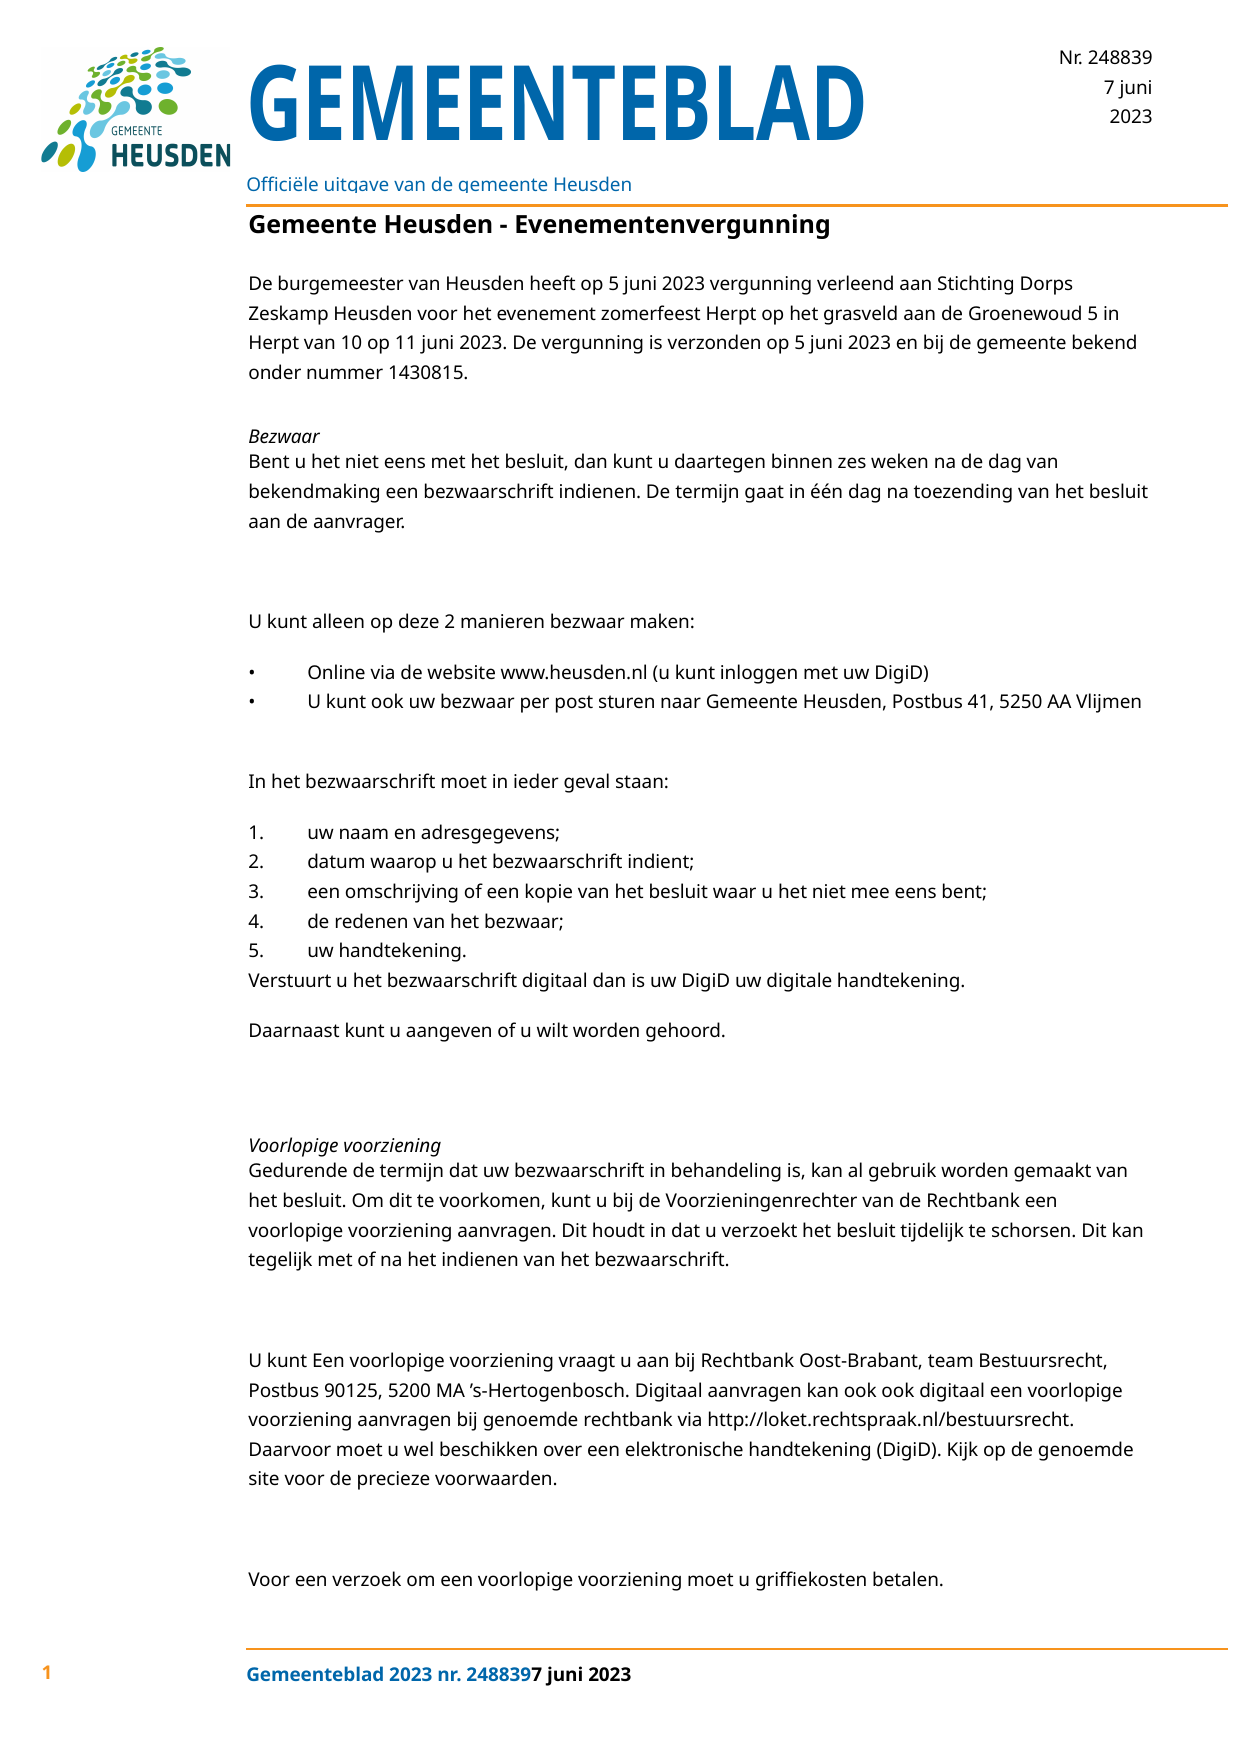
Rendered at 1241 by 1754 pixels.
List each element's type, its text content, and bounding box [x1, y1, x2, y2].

text U kunt alleen op deze 2 manieren bezwaar maken: [248, 609, 1152, 634]
list de redenen van het bezwaar; [248, 908, 1152, 934]
list een omschrijving of een kopie van het besluit waar u het niet mee eens bent; [248, 878, 1152, 904]
list uw handtekening. [248, 937, 1152, 963]
text Daarnaast kunt u aangeven of u wilt worden gehoord. [248, 1017, 1152, 1043]
list Online via de website www.heusden.nl (u kunt inloggen met uw DigiD) [248, 659, 1152, 685]
text De burgemeester van Heusden heeft op 5 juni 2023 vergunning verleend aan Stichting Dorps Zeskamp Heusden voor het evenement zomerfeest Herpt op het grasveld aan de Groenewoud 5 in Herpt van 10 op 11 juni 2023. De vergunning is verzonden op 5 juni 2023 en bij de gemeente bekend onder nummer 1430815. [248, 270, 1152, 385]
list U kunt ook uw bezwaar per post sturen naar Gemeente Heusden, Postbus 41, 5250 AA Vlijmen [248, 689, 1152, 714]
text Voorlopige voorziening [248, 1132, 1152, 1158]
text Bent u het niet eens met het besluit, dan kunt u daartegen binnen zes weken na de dag van bekendmaking een bezwaarschrift indienen. De termijn gaat in één dag na toezending van het besluit aan de aanvrager. [248, 449, 1152, 534]
text Verstuurt u het bezwaarschrift digitaal dan is uw DigiD uw digitale handtekening. [248, 967, 1152, 993]
text Bezwaar [248, 423, 1152, 449]
text Gedurende de termijn dat uw bezwaarschrift in behandeling is, kan al gebruik worden gemaakt van het besluit. Om dit te voorkomen, kunt u bij de Voorzieningenrechter van de Rechtbank een voorlopige voorziening aanvragen. Dit houdt in dat u verzoekt het besluit tijdelijk te schorsen. Dit kan tegelijk met of na het indienen van het bezwaarschrift. [248, 1158, 1152, 1272]
text In het bezwaarschrift moet in ieder geval staan: [248, 769, 1152, 794]
text U kunt Een voorlopige voorziening vraagt u aan bij Rechtbank Oost-Brabant, team Bestuursrecht, Postbus 90125, 5200 MA ’s-Hertogenbosch. Digitaal aanvragen kan ook ook digitaal een voorlopige voorziening aanvragen bij genoemde rechtbank via http://loket.rechtspraak.nl/bestuursrecht. Daarvoor moet u wel beschikken over een elektronische handtekening (DigiD). Kijk op de genoemde site voor de precieze voorwaarden. [248, 1347, 1152, 1491]
list datum waarop u het bezwaarschrift indient; [248, 849, 1152, 874]
list uw naam en adresgegevens; [248, 819, 1152, 845]
picture [41, 47, 231, 172]
text Gemeente Heusden - Evenementenvergunning [248, 207, 1152, 241]
text Voor een verzoek om een voorlopige voorziening moet u griffiekosten betalen. [248, 1566, 1152, 1592]
